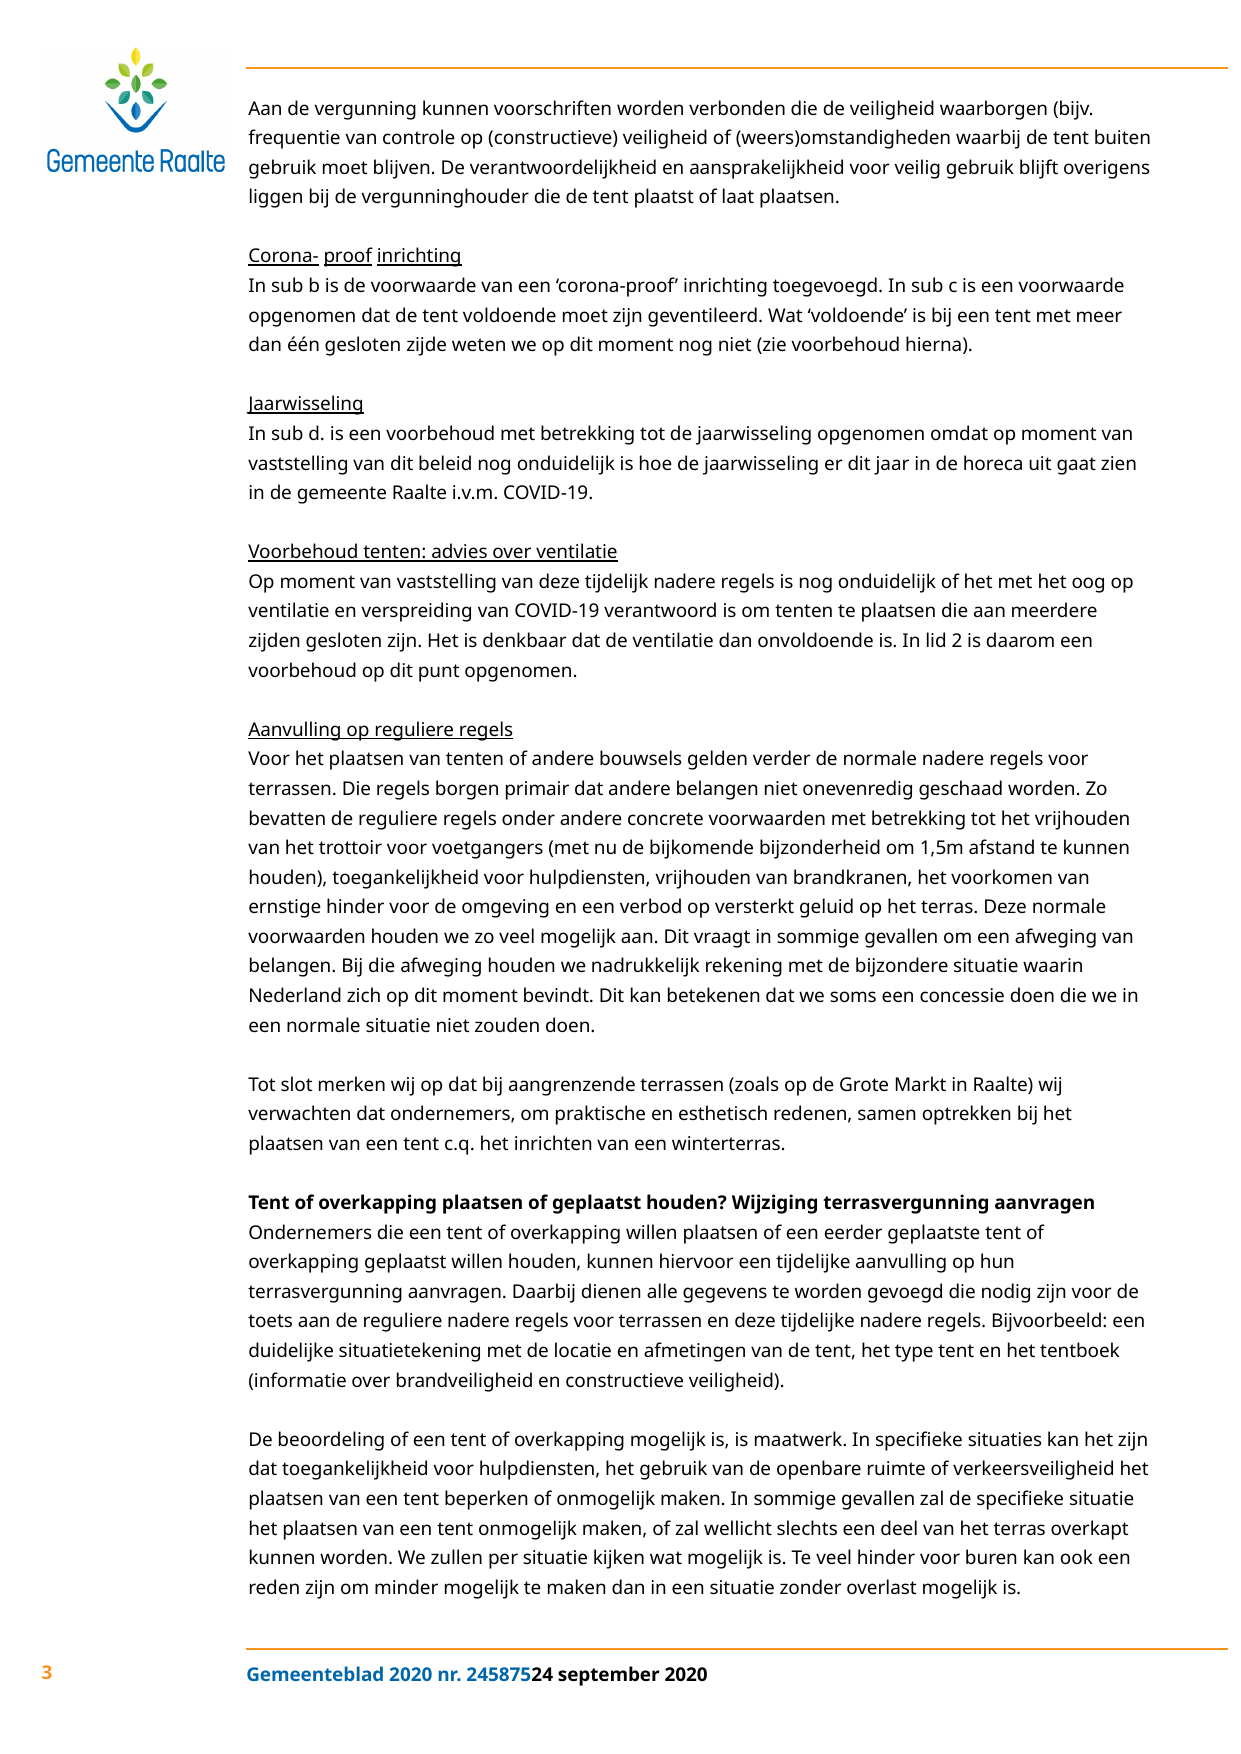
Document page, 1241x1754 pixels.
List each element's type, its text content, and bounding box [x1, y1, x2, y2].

text Jaarwisseling [248, 391, 1152, 416]
text Corona- proof inrichting [248, 243, 1152, 268]
text Voor het plaatsen van tenten of andere bouwsels gelden verder de normale nadere regels voor terrassen. Die regels borgen primair dat andere belangen niet onevenredig geschaad worden. Zo bevatten de reguliere regels onder andere concrete voorwaarden met betrekking tot het vrijhouden van het trottoir voor voetgangers (met nu de bijkomende bijzonderheid om 1,5m afstand te kunnen houden), toegankelijkheid voor hulpdiensten, vrijhouden van brandkranen, het voorkomen van ernstige hinder voor de omgeving en een verbod op versterkt geluid op het terras. Deze normale voorwaarden houden we zo veel mogelijk aan. Dit vraagt in sommige gevallen om een afweging van belangen. Bij die afweging houden we nadrukkelijk rekening met de bijzondere situatie waarin Nederland zich op dit moment bevindt. Dit kan betekenen dat we soms een concessie doen die we in een normale situatie niet zouden doen. [248, 746, 1152, 1038]
text Tot slot merken wij op dat bij aangrenzende terrassen (zoals op de Grote Markt in Raalte) wij verwachten dat ondernemers, om praktische en esthetisch redenen, samen optrekken bij het plaatsen van een tent c.q. het inrichten van een winterterras. [248, 1071, 1152, 1156]
text Tent of overkapping plaatsen of geplaatst houden? Wijziging terrasvergunning aanvragen [248, 1189, 1152, 1215]
text Ondernemers die een tent of overkapping willen plaatsen of een eerder geplaatste tent of overkapping geplaatst willen houden, kunnen hiervoor een tijdelijke aanvulling op hun terrasvergunning aanvragen. Daarbij dienen alle gegevens te worden gevoegd die nodig zijn voor de toets aan de reguliere nadere regels voor terrassen en deze tijdelijke nadere regels. Bijvoorbeeld: een duidelijke situatietekening met de locatie en afmetingen van de tent, het type tent en het tentboek (informatie over brandveiligheid en constructieve veiligheid). [248, 1219, 1152, 1393]
text In sub d. is een voorbehoud met betrekking tot de jaarwisseling opgenomen omdat op moment van vaststelling van dit beleid nog onduidelijk is hoe de jaarwisseling er dit jaar in de horeca uit gaat zien in de gemeente Raalte i.v.m. COVID-19. [248, 420, 1152, 505]
text Voorbehoud tenten: advies over ventilatie [248, 538, 1152, 564]
text Aanvulling op reguliere regels [248, 716, 1152, 742]
text Aan de vergunning kunnen voorschriften worden verbonden die de veiligheid waarborgen (bijv. frequentie van controle op (constructieve) veiligheid of (weers)omstandigheden waarbij de tent buiten gebruik moet blijven. De verantwoordelijkheid en aansprakelijkheid voor veilig gebruik blijft overigens liggen bij de vergunninghouder die de tent plaatst of laat plaatsen. [248, 95, 1152, 209]
text Op moment van vaststelling van deze tijdelijk nadere regels is nog onduidelijk of het met het oog op ventilatie en verspreiding van COVID-19 verantwoord is om tenten te plaatsen die aan meerdere zijden gesloten zijn. Het is denkbaar dat de ventilatie dan onvoldoende is. In lid 2 is daarom een voorbehoud op dit punt opgenomen. [248, 568, 1152, 683]
text De beoordeling of een tent of overkapping mogelijk is, is maatwerk. In specifieke situaties kan het zijn dat toegankelijkheid voor hulpdiensten, het gebruik van de openbare ruimte of verkeersveiligheid het plaatsen van een tent beperken of onmogelijk maken. In sommige gevallen zal de specifieke situatie het plaatsen van een tent onmogelijk maken, of zal wellicht slechts een deel van het terras overkapt kunnen worden. We zullen per situatie kijken wat mogelijk is. Te veel hinder voor buren kan ook een reden zijn om minder mogelijk te maken dan in een situatie zonder overlast mogelijk is. [248, 1426, 1152, 1600]
picture [41, 47, 231, 172]
text In sub b is de voorwaarde van een ‘corona-proof’ inrichting toegevoegd. In sub c is een voorwaarde opgenomen dat de tent voldoende moet zijn geventileerd. Wat ‘voldoende’ is bij een tent met meer dan één gesloten zijde weten we op dit moment nog niet (zie voorbehoud hierna). [248, 272, 1152, 357]
